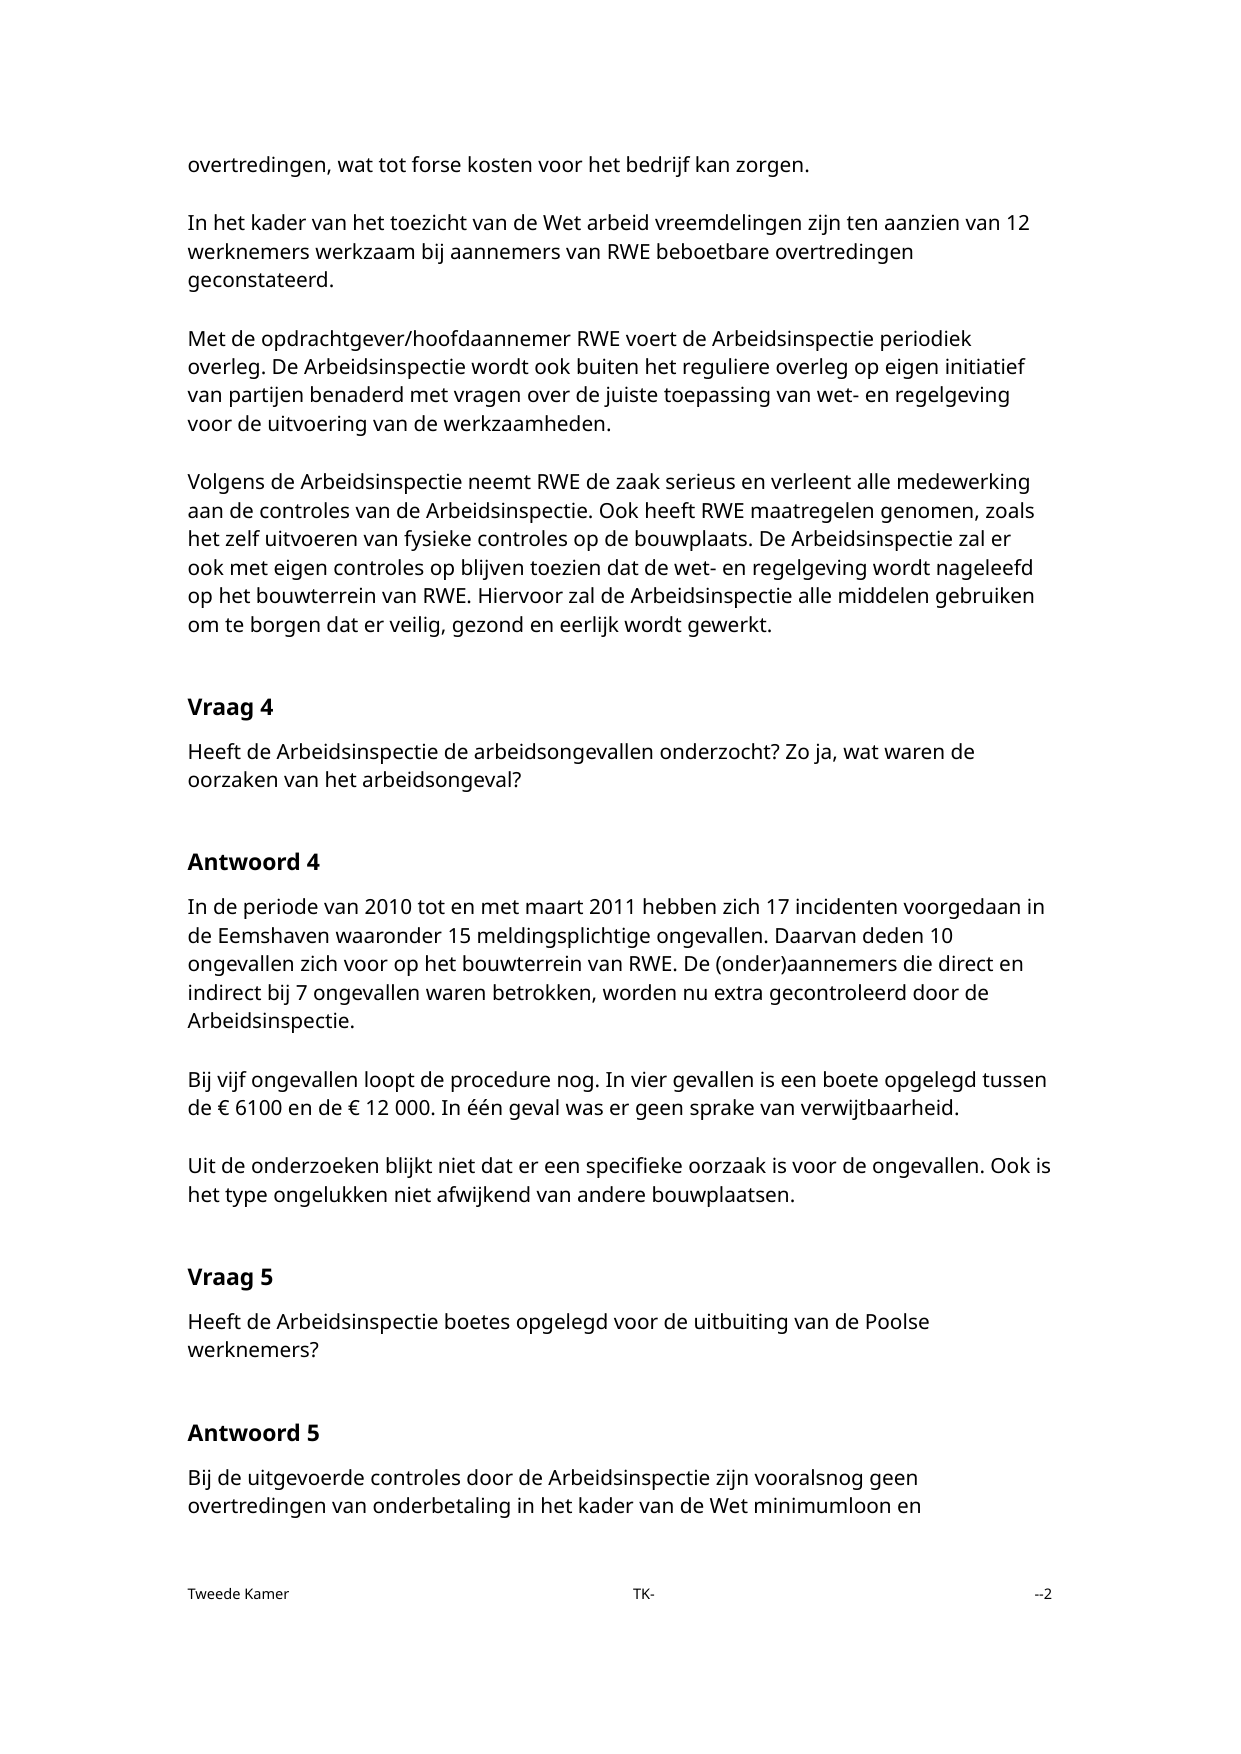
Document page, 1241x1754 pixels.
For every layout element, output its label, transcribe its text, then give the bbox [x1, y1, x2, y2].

text Bij vijf ongevallen loopt de procedure nog. In vier gevallen is een boete opgelegd tussen de € 6100 en de € 12 000. In één geval was er geen sprake van verwijtbaarheid. [187, 1065, 1053, 1122]
subtitle Antwoord 4 [187, 846, 1053, 877]
subtitle Vraag 5 [187, 1261, 1053, 1292]
subtitle Antwoord 5 [187, 1417, 1053, 1448]
text Bij de uitgevoerde controles door de Arbeidsinspectie zijn vooralsnog geen overtredingen van onderbetaling in het kader van de Wet minimumloon en [187, 1463, 1053, 1520]
text Heeft de Arbeidsinspectie de arbeidsongevallen onderzocht? Zo ja, wat waren de oorzaken van het arbeidsongeval? [187, 737, 1053, 794]
text Met de opdrachtgever/hoofdaannemer RWE voert de Arbeidsinspectie periodiek overleg. De Arbeidsinspectie wordt ook buiten het reguliere overleg op eigen initiatief van partijen benaderd met vragen over de juiste toepassing van wet- en regelgeving voor de uitvoering van de werkzaamheden. [187, 324, 1053, 437]
subtitle Vraag 4 [187, 691, 1053, 722]
text Volgens de Arbeidsinspectie neemt RWE de zaak serieus en verleent alle medewerking aan de controles van de Arbeidsinspectie. Ook heeft RWE maatregelen genomen, zoals het zelf uitvoeren van fysieke controles op de bouwplaats. De Arbeidsinspectie zal er ook met eigen controles op blijven toezien dat de wet- en regelgeving wordt nageleefd op het bouwterrein van RWE. Hiervoor zal de Arbeidsinspectie alle middelen gebruiken om te borgen dat er veilig, gezond en eerlijk wordt gewerkt. [187, 467, 1053, 638]
text overtredingen, wat tot forse kosten voor het bedrijf kan zorgen. [187, 150, 1053, 178]
text Uit de onderzoeken blijkt niet dat er een specifieke oorzaak is voor de ongevallen. Ook is het type ongelukken niet afwijkend van andere bouwplaatsen. [187, 1152, 1053, 1208]
text In de periode van 2010 tot en met maart 2011 hebben zich 17 incidenten voorgedaan in de Eemshaven waaronder 15 meldingsplichtige ongevallen. Daarvan deden 10 ongevallen zich voor op het bouwterrein van RWE. De (onder)aannemers die direct en indirect bij 7 ongevallen waren betrokken, worden nu extra gecontroleerd door de Arbeidsinspectie. [187, 892, 1053, 1035]
text In het kader van het toezicht van de Wet arbeid vreemdelingen zijn ten aanzien van 12 werknemers werkzaam bij aannemers van RWE beboetbare overtredingen geconstateerd. [187, 208, 1053, 294]
text Heeft de Arbeidsinspectie boetes opgelegd voor de uitbuiting van de Poolse werknemers? [187, 1307, 1053, 1364]
